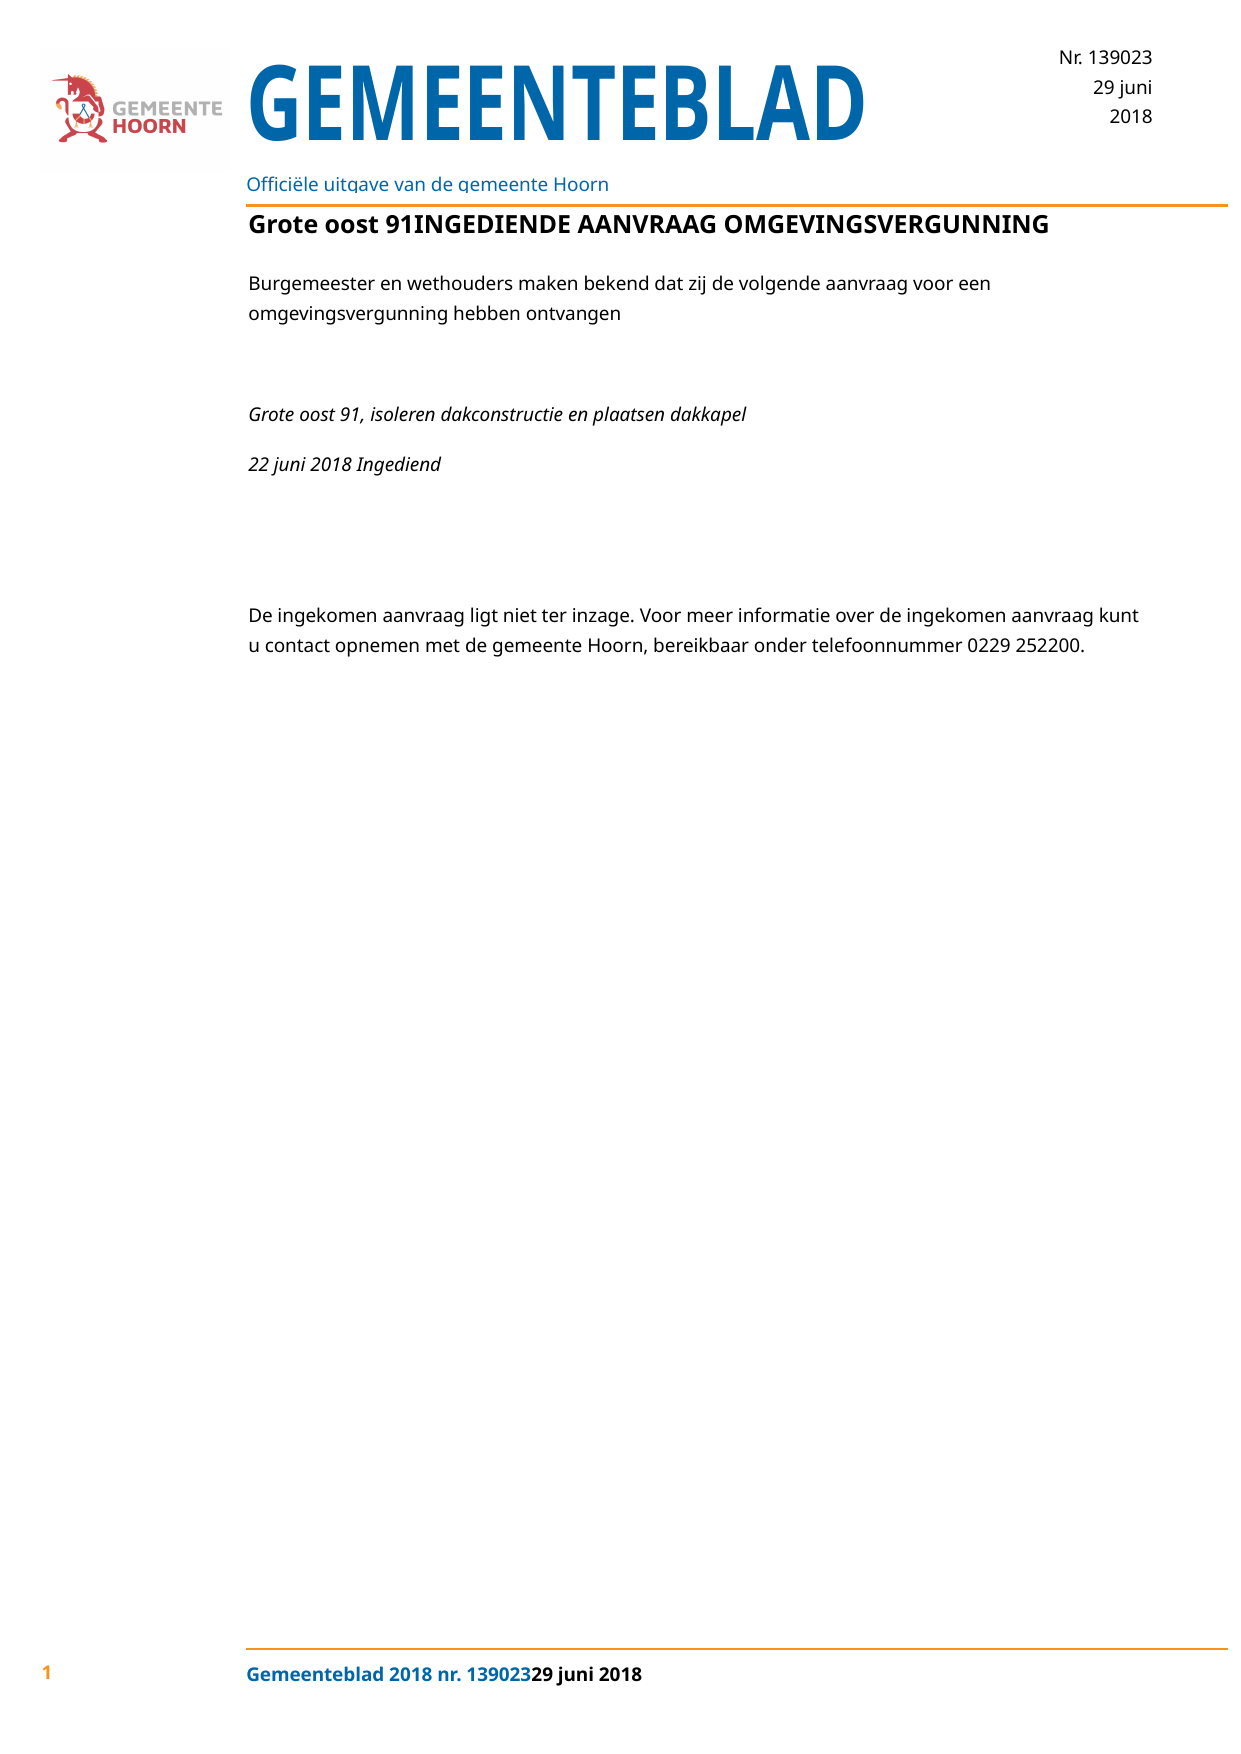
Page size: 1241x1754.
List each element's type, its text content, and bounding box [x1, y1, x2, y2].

text De ingekomen aanvraag ligt niet ter inzage. Voor meer informatie over de ingekomen aanvraag kunt u contact opnemen met de gemeente Hoorn, bereikbaar onder telefoonnummer 0229 252200. [248, 602, 1152, 658]
text Grote oost 91INGEDIENDE AANVRAAG OMGEVINGSVERGUNNING [248, 207, 1152, 241]
picture [41, 47, 231, 172]
text Grote oost 91, isoleren dakconstructie en plaatsen dakkapel [248, 401, 1152, 426]
text 22 juni 2018 Ingediend [248, 451, 1152, 477]
text Burgemeester en wethouders maken bekend dat zij de volgende aanvraag voor een omgevingsvergunning hebben ontvangen [248, 270, 1152, 326]
